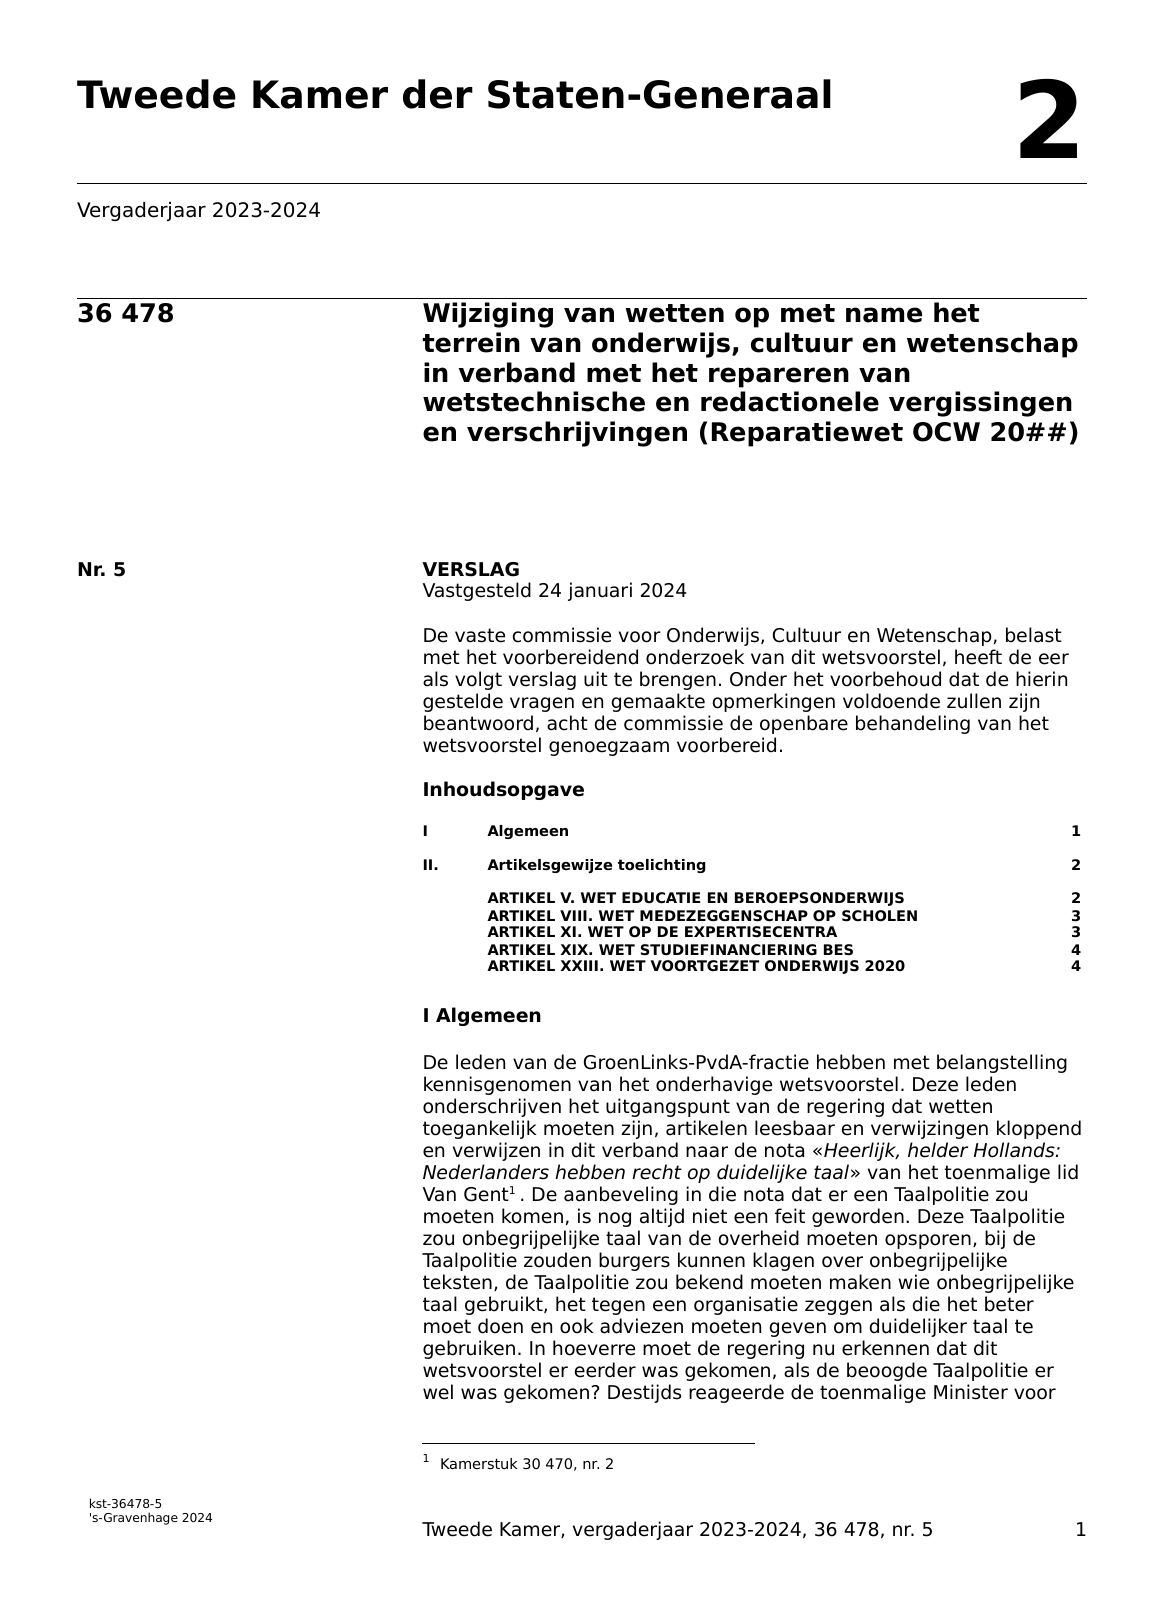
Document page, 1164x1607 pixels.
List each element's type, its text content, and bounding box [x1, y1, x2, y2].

table_cell ARTIKEL XI. WET OP DE EXPERTISECENTRA [481, 924, 1013, 941]
text Vastgesteld 24 januari 2024 [422, 580, 1087, 602]
text kst-36478-5 [88, 1497, 323, 1511]
table_cell ARTIKEL V. WET EDUCATIE EN BEROEPSONDERWIJS [481, 890, 1013, 907]
table_cell [422, 958, 481, 975]
table_cell ARTIKEL VIII. WET MEDEZEGGENSCHAP OP SCHOLEN [481, 908, 1013, 924]
table_cell ARTIKEL XIX. WET STUDIEFINANCIERING BES [481, 941, 1013, 958]
table_header Algemeen [481, 823, 1013, 839]
table_cell [422, 924, 481, 941]
table_cell Vergaderjaar 2023-2024 [77, 184, 1087, 298]
text 's-Gravenhage 2024 [88, 1511, 323, 1525]
table_cell 4 [1013, 941, 1087, 958]
text Kamerstuk 30 470, nr. 2 [422, 1452, 1087, 1474]
table_cell [422, 941, 481, 958]
table_cell II. [422, 856, 481, 873]
table_cell 3 [1013, 924, 1087, 941]
table_cell [481, 840, 1013, 856]
text De vaste commissie voor Onderwijs, Cultuur en Wetenschap, belast met het voorbereidend onderzoek van dit wetsvoorstel, heeft de eer als volgt verslag uit te brengen. Onder het voorbehoud dat de hierin gestelde vragen en gemaakte opmerkingen voldoende zullen zijn beantwoord, acht de commissie de openbare behandeling van het wetsvoorstel genoegzaam voorbereid. [422, 624, 1087, 756]
subtitle 36 478 Wijziging van wetten op met name het terrein van onderwijs, cultuur en wetenschap in verband met het repareren van wetstechnische en redactionele vergissingen en verschrijvingen (Reparatiewet OCW 20##) [77, 299, 1087, 447]
table_cell 2 [1013, 856, 1087, 873]
subtitle I Algemeen [422, 1005, 1087, 1027]
table_cell 4 [1013, 958, 1087, 975]
table_cell [1013, 874, 1087, 890]
table_header I [422, 823, 481, 839]
table_cell [422, 890, 481, 907]
text De leden van de GroenLinks-PvdA-fractie hebben met belangstelling kennisgenomen van het onderhavige wetsvoorstel. Deze leden onderschrijven het uitgangspunt van de regering dat wetten toegankelijk moeten zijn, artikelen leesbaar en verwijzingen kloppend en verwijzen in dit verband naar de nota «Heerlijk, helder Hollands: Nederlanders hebben recht op duidelijke taal» van het toenmalige lid Van Gent. De aanbeveling in die nota dat er een Taalpolitie zou moeten komen, is nog altijd niet een feit geworden. Deze Taalpolitie zou onbegrijpelijke taal van de overheid moeten opsporen, bij de Taalpolitie zouden burgers kunnen klagen over onbegrijpelijke teksten, de Taalpolitie zou bekend moeten maken wie onbegrijpelijke taal gebruikt, het tegen een organisatie zeggen als die het beter moet doen en ook adviezen moeten geven om duidelijker taal te gebruiken. In hoeverre moet de regering nu erkennen dat dit wetsvoorstel er eerder was gekomen, als de beoogde Taalpolitie er wel was gekomen? Destijds reageerde de toenmalige Minister voor [422, 1052, 1087, 1404]
table_cell [422, 874, 481, 890]
table_cell [1013, 840, 1087, 856]
table_cell [422, 840, 481, 856]
table_header 1 [1013, 823, 1087, 839]
table_cell 3 [1013, 908, 1087, 924]
table_cell 2 [1013, 890, 1087, 907]
table_cell [481, 874, 1013, 890]
subtitle Inhoudsopgave [422, 779, 1087, 801]
table_header 2 [886, 59, 1087, 183]
table_header Tweede Kamer der Staten-Generaal [77, 59, 886, 183]
table_cell [422, 908, 481, 924]
subtitle Nr. 5 VERSLAG [77, 558, 1087, 580]
table_cell Artikelsgewijze toelichting [481, 856, 1013, 873]
table_cell ARTIKEL XXIII. WET VOORTGEZET ONDERWIJS 2020 [481, 958, 1013, 975]
